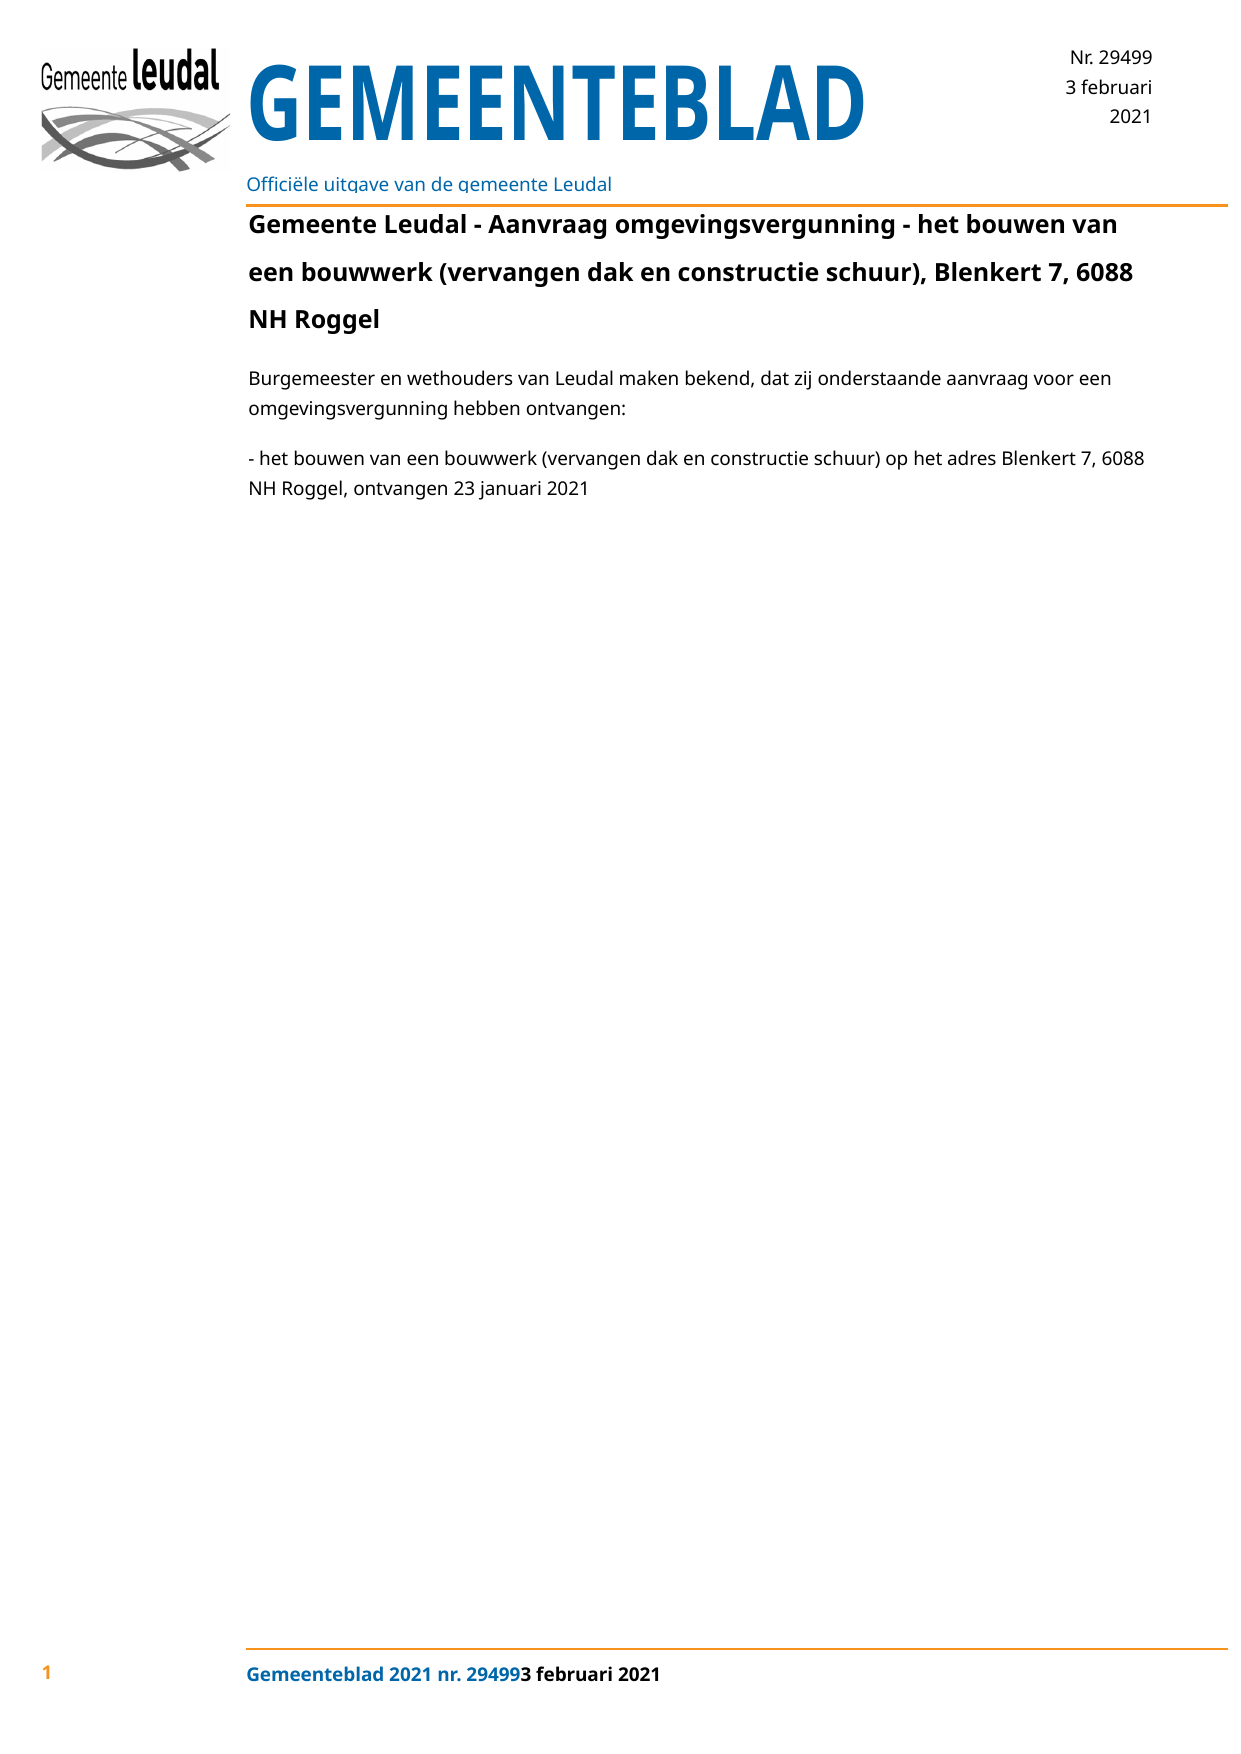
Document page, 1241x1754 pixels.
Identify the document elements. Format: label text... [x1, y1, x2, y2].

text Burgemeester en wethouders van Leudal maken bekend, dat zij onderstaande aanvraag voor een omgevingsvergunning hebben ontvangen: [248, 366, 1152, 421]
picture [41, 47, 231, 172]
text Gemeente Leudal - Aanvraag omgevingsvergunning - het bouwen van een bouwwerk (vervangen dak en constructie schuur), Blenkert 7, 6088 NH Roggel [248, 207, 1152, 336]
text - het bouwen van een bouwwerk (vervangen dak en constructie schuur) op het adres Blenkert 7, 6088 NH Roggel, ontvangen 23 januari 2021 [248, 446, 1152, 501]
